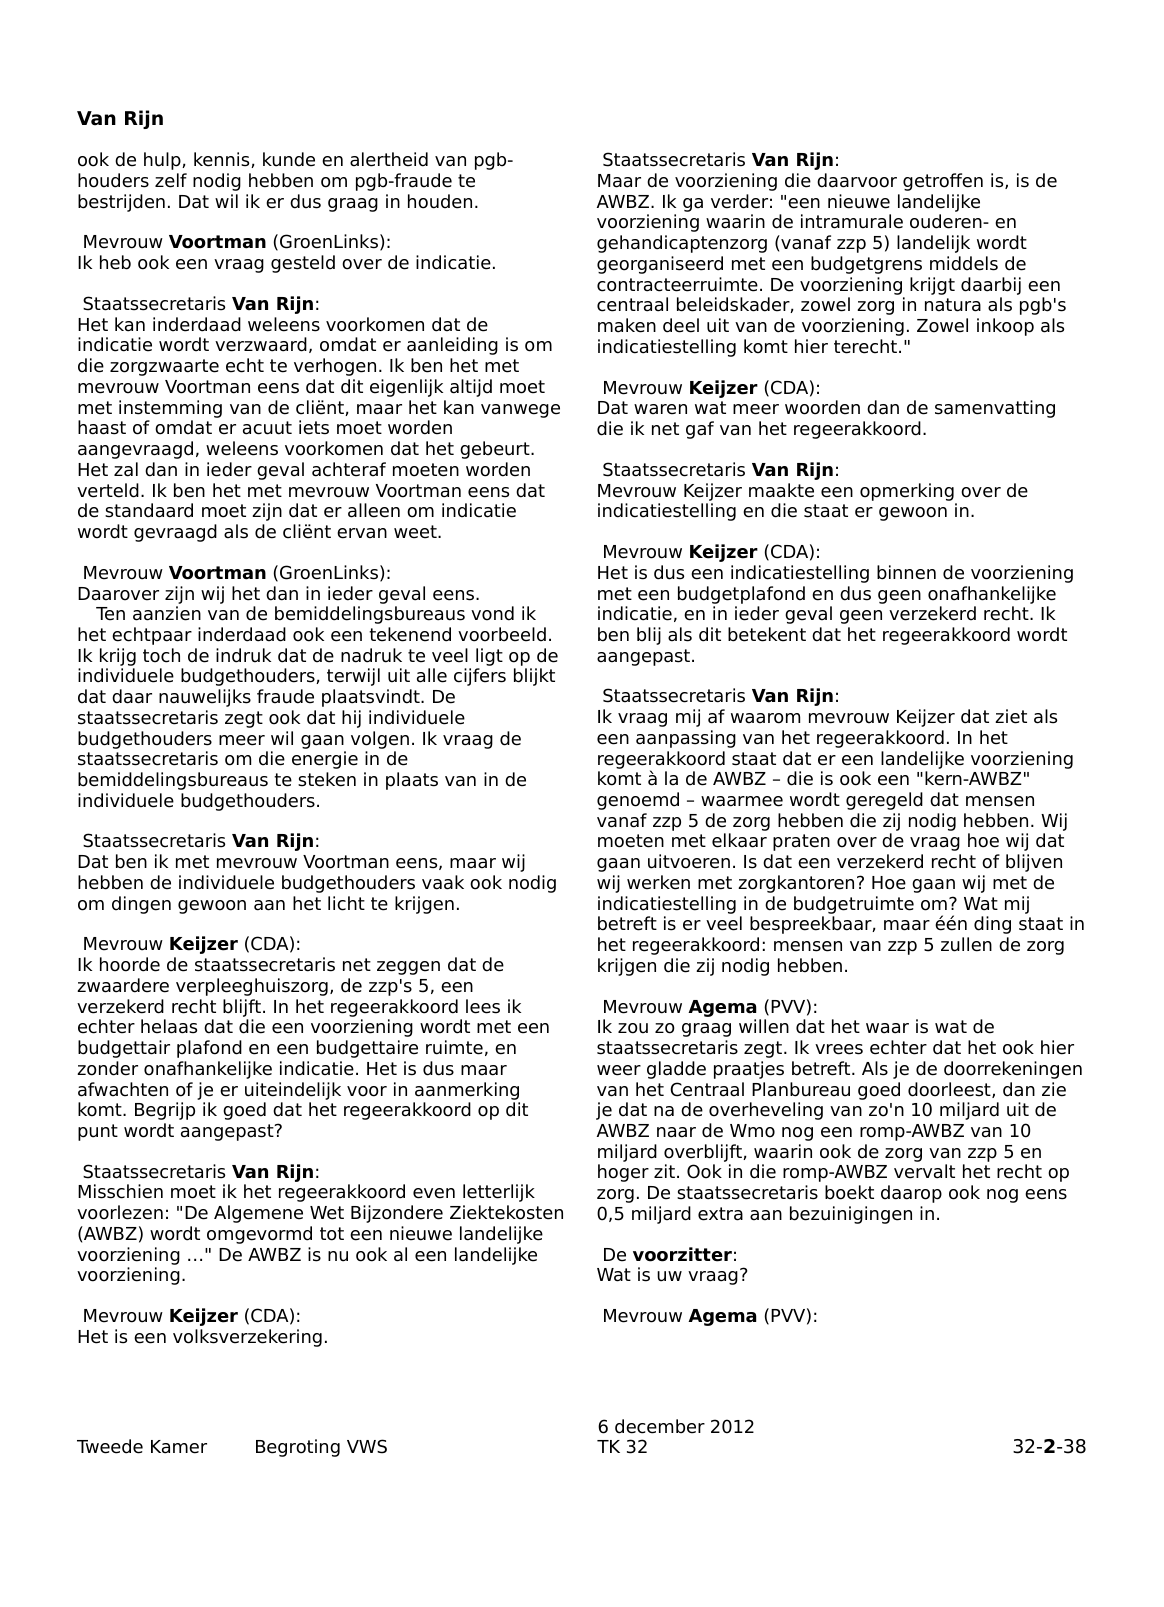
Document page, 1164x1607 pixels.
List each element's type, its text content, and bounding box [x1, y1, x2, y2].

text Staatssecretaris Van Rijn: [77, 1162, 567, 1182]
text Misschien moet ik het regeerakkoord even letterlijk voorlezen: "De Algemene Wet Bijzondere Ziektekosten (AWBZ) wordt omgevormd tot een nieuwe landelijke voorziening …" De AWBZ is nu ook al een landelijke voorziening. [77, 1182, 567, 1286]
text Het is dus een indicatiestelling binnen de voorziening met een budgetplafond en dus geen onafhankelijke indicatie, en in ieder geval geen verzekerd recht. Ik ben blij als dit betekent dat het regeerakkoord wordt aangepast. [596, 563, 1087, 666]
text Mevrouw Keijzer (CDA): [596, 542, 1087, 563]
text Staatssecretaris Van Rijn: [596, 686, 1087, 707]
text Ik vraag mij af waarom mevrouw Keijzer dat ziet als een aanpassing van het regeerakkoord. In het regeerakkoord staat dat er een landelijke voorziening komt à la de AWBZ – die is ook een "kern-AWBZ" genoemd – waarmee wordt geregeld dat mensen vanaf zzp 5 de zorg hebben die zij nodig hebben. Wij moeten met elkaar praten over de vraag hoe wij dat gaan uitvoeren. Is dat een verzekerd recht of blijven wij werken met zorgkantoren? Hoe gaan wij met de indicatiestelling in de budgetruimte om? Wat mij betreft is er veel bespreekbaar, maar één ding staat in het regeerakkoord: mensen van zzp 5 zullen de zorg krijgen die zij nodig hebben. [596, 707, 1087, 976]
text Mevrouw Voortman (GroenLinks): [77, 563, 567, 583]
text Ik zou zo graag willen dat het waar is wat de staatssecretaris zegt. Ik vrees echter dat het ook hier weer gladde praatjes betreft. Als je de doorrekeningen van het Centraal Planbureau goed doorleest, dan zie je dat na de overheveling van zo'n 10 miljard uit de AWBZ naar de Wmo nog een romp-AWBZ van 10 miljard overblijft, waarin ook de zorg van zzp 5 en hoger zit. Ook in die romp-AWBZ vervalt het recht op zorg. De staatssecretaris boekt daarop ook nog eens 0,5 miljard extra aan bezuinigingen in. [596, 1017, 1087, 1224]
text Staatssecretaris Van Rijn: [596, 460, 1087, 480]
text Het is een volksverzekering. [77, 1327, 567, 1347]
text Mevrouw Keijzer (CDA): [596, 377, 1087, 398]
text Daarover zijn wij het dan in ieder geval eens. [77, 583, 567, 604]
text Staatssecretaris Van Rijn: [77, 831, 567, 852]
text Staatssecretaris Van Rijn: [77, 294, 567, 314]
text Ten aanzien van de bemiddelingsbureaus vond ik het echtpaar inderdaad ook een tekenend voorbeeld. Ik krijg toch de indruk dat de nadruk te veel ligt op de individuele budgethouders, terwijl uit alle cijfers blijkt dat daar nauwelijks fraude plaatsvindt. De staatssecretaris zegt ook dat hij individuele budgethouders meer wil gaan volgen. Ik vraag de staatssecretaris om die energie in de bemiddelingsbureaus te steken in plaats van in de individuele budgethouders. [77, 604, 567, 811]
text Het kan inderdaad weleens voorkomen dat de indicatie wordt verzwaard, omdat er aanleiding is om die zorgzwaarte echt te verhogen. Ik ben het met mevrouw Voortman eens dat dit eigenlijk altijd moet met instemming van de cliënt, maar het kan vanwege haast of omdat er acuut iets moet worden aangevraagd, weleens voorkomen dat het gebeurt. Het zal dan in ieder geval achteraf moeten worden verteld. Ik ben het met mevrouw Voortman eens dat de standaard moet zijn dat er alleen om indicatie wordt gevraagd als de cliënt ervan weet. [77, 314, 567, 543]
text De voorzitter: [596, 1244, 1087, 1265]
text Ik hoorde de staatssecretaris net zeggen dat de zwaardere verpleeghuiszorg, de zzp's 5, een verzekerd recht blijft. In het regeerakkoord lees ik echter helaas dat die een voorziening wordt met een budgettair plafond en een budgettaire ruimte, en zonder onafhankelijke indicatie. Het is dus maar afwachten of je er uiteindelijk voor in aanmerking komt. Begrijp ik goed dat het regeerakkoord op dit punt wordt aangepast? [77, 955, 567, 1142]
text Ik heb ook een vraag gesteld over de indicatie. [77, 253, 567, 274]
text Mevrouw Keijzer maakte een opmerking over de indicatiestelling en die staat er gewoon in. [596, 480, 1087, 522]
text ook de hulp, kennis, kunde en alertheid van pgb-houders zelf nodig hebben om pgb-fraude te bestrijden. Dat wil ik er dus graag in houden. [77, 150, 567, 212]
text Mevrouw Voortman (GroenLinks): [77, 232, 567, 253]
text Mevrouw Agema (PVV): [596, 996, 1087, 1017]
text Mevrouw Keijzer (CDA): [77, 1306, 567, 1327]
text Wat is uw vraag? [596, 1265, 1087, 1286]
text Mevrouw Keijzer (CDA): [77, 934, 567, 955]
text Mevrouw Agema (PVV): [596, 1306, 1087, 1327]
text Dat waren wat meer woorden dan de samenvatting die ik net gaf van het regeerakkoord. [596, 398, 1087, 440]
text Dat ben ik met mevrouw Voortman eens, maar wij hebben de individuele budgethouders vaak ook nodig om dingen gewoon aan het licht te krijgen. [77, 852, 567, 914]
text Staatssecretaris Van Rijn: [596, 150, 1087, 171]
text Maar de voorziening die daarvoor getroffen is, is de AWBZ. Ik ga verder: "een nieuwe landelijke voorziening waarin de intramurale ouderen- en gehandicaptenzorg (vanaf zzp 5) landelijk wordt georganiseerd met een budgetgrens middels de contracteerruimte. De voorziening krijgt daarbij een centraal beleidskader, zowel zorg in natura als pgb's maken deel uit van de voorziening. Zowel inkoop als indicatiestelling komt hier terecht." [596, 171, 1087, 357]
